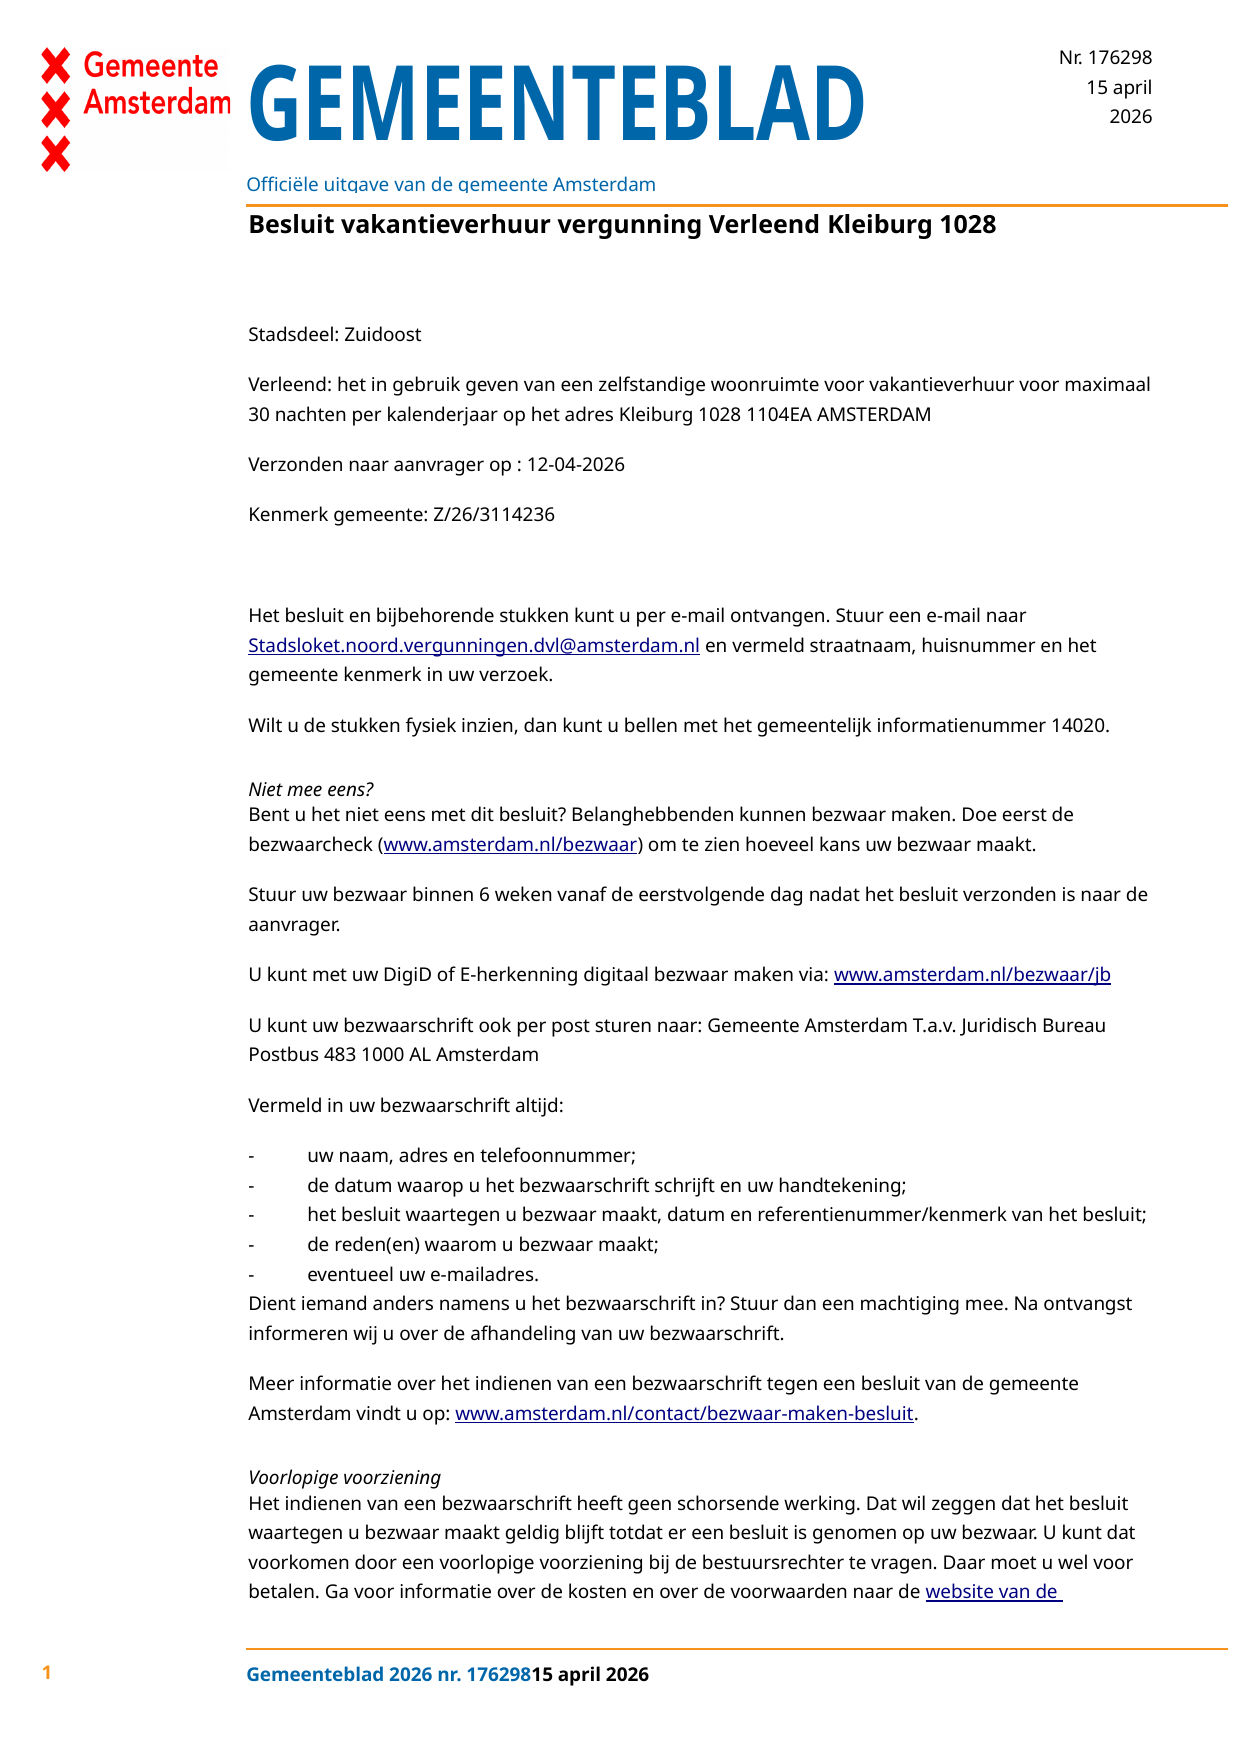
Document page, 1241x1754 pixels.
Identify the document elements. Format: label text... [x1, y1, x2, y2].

list uw naam, adres en telefoonnummer; [248, 1142, 1152, 1168]
list de reden(en) waarom u bezwaar maakt; [248, 1231, 1152, 1257]
list het besluit waartegen u bezwaar maakt, datum en referentienummer/kenmerk van het besluit; [248, 1202, 1152, 1227]
text Meer informatie over het indienen van een bezwaarschrift tegen een besluit van de gemeente Amsterdam vindt u op: www.amsterdam.nl/contact/bezwaar-maken-besluit. [248, 1370, 1152, 1426]
text Niet mee eens? [248, 776, 1152, 802]
text Wilt u de stukken fysiek inzien, dan kunt u bellen met het gemeentelijk informatienummer 14020. [248, 712, 1152, 738]
text U kunt uw bezwaarschrift ook per post sturen naar: Gemeente Amsterdam T.a.v. Juridisch Bureau Postbus 483 1000 AL Amsterdam [248, 1012, 1152, 1067]
text U kunt met uw DigiD of E-herkenning digitaal bezwaar maken via: www.amsterdam.nl/bezwaar/jb [248, 962, 1152, 987]
list de datum waarop u het bezwaarschrift schrijft en uw handtekening; [248, 1172, 1152, 1198]
text Stadsdeel: Zuidoost [248, 321, 1152, 346]
text Het besluit en bijbehorende stukken kunt u per e-mail ontvangen. Stuur een e-mail naar Stadsloket.noord.vergunningen.dvl@amsterdam.nl en vermeld straatnaam, huisnummer en het gemeente kenmerk in uw verzoek. [248, 602, 1152, 687]
text Dient iemand anders namens u het bezwaarschrift in? Stuur dan een machtiging mee. Na ontvangst informeren wij u over de afhandeling van uw bezwaarschrift. [248, 1290, 1152, 1346]
text Voorlopige voorziening [248, 1464, 1152, 1490]
text Kenmerk gemeente: Z/26/3114236 [248, 502, 1152, 527]
picture [41, 47, 231, 172]
text Besluit vakantieverhuur vergunning Verleend Kleiburg 1028 [248, 207, 1152, 241]
list eventueel uw e-mailadres. [248, 1261, 1152, 1287]
text Bent u het niet eens met dit besluit? Belanghebbenden kunnen bezwaar maken. Doe eerst de bezwaarcheck (www.amsterdam.nl/bezwaar) om te zien hoeveel kans uw bezwaar maakt. [248, 802, 1152, 857]
text Vermeld in uw bezwaarschrift altijd: [248, 1092, 1152, 1118]
text Verzonden naar aanvrager op : 12-04-2026 [248, 451, 1152, 477]
text Het indienen van een bezwaarschrift heeft geen schorsende werking. Dat wil zeggen dat het besluit waartegen u bezwaar maakt geldig blijft totdat er een besluit is genomen op uw bezwaar. U kunt dat voorkomen door een voorlopige voorziening bij de bestuursrechter te vragen. Daar moet u wel voor betalen. Ga voor informatie over de kosten en over de voorwaarden naar de website van de [248, 1490, 1152, 1604]
text Verleend: het in gebruik geven van een zelfstandige woonruimte voor vakantieverhuur voor maximaal 30 nachten per kalenderjaar op het adres Kleiburg 1028 1104EA AMSTERDAM [248, 371, 1152, 426]
text Stuur uw bezwaar binnen 6 weken vanaf de eerstvolgende dag nadat het besluit verzonden is naar de aanvrager. [248, 882, 1152, 937]
